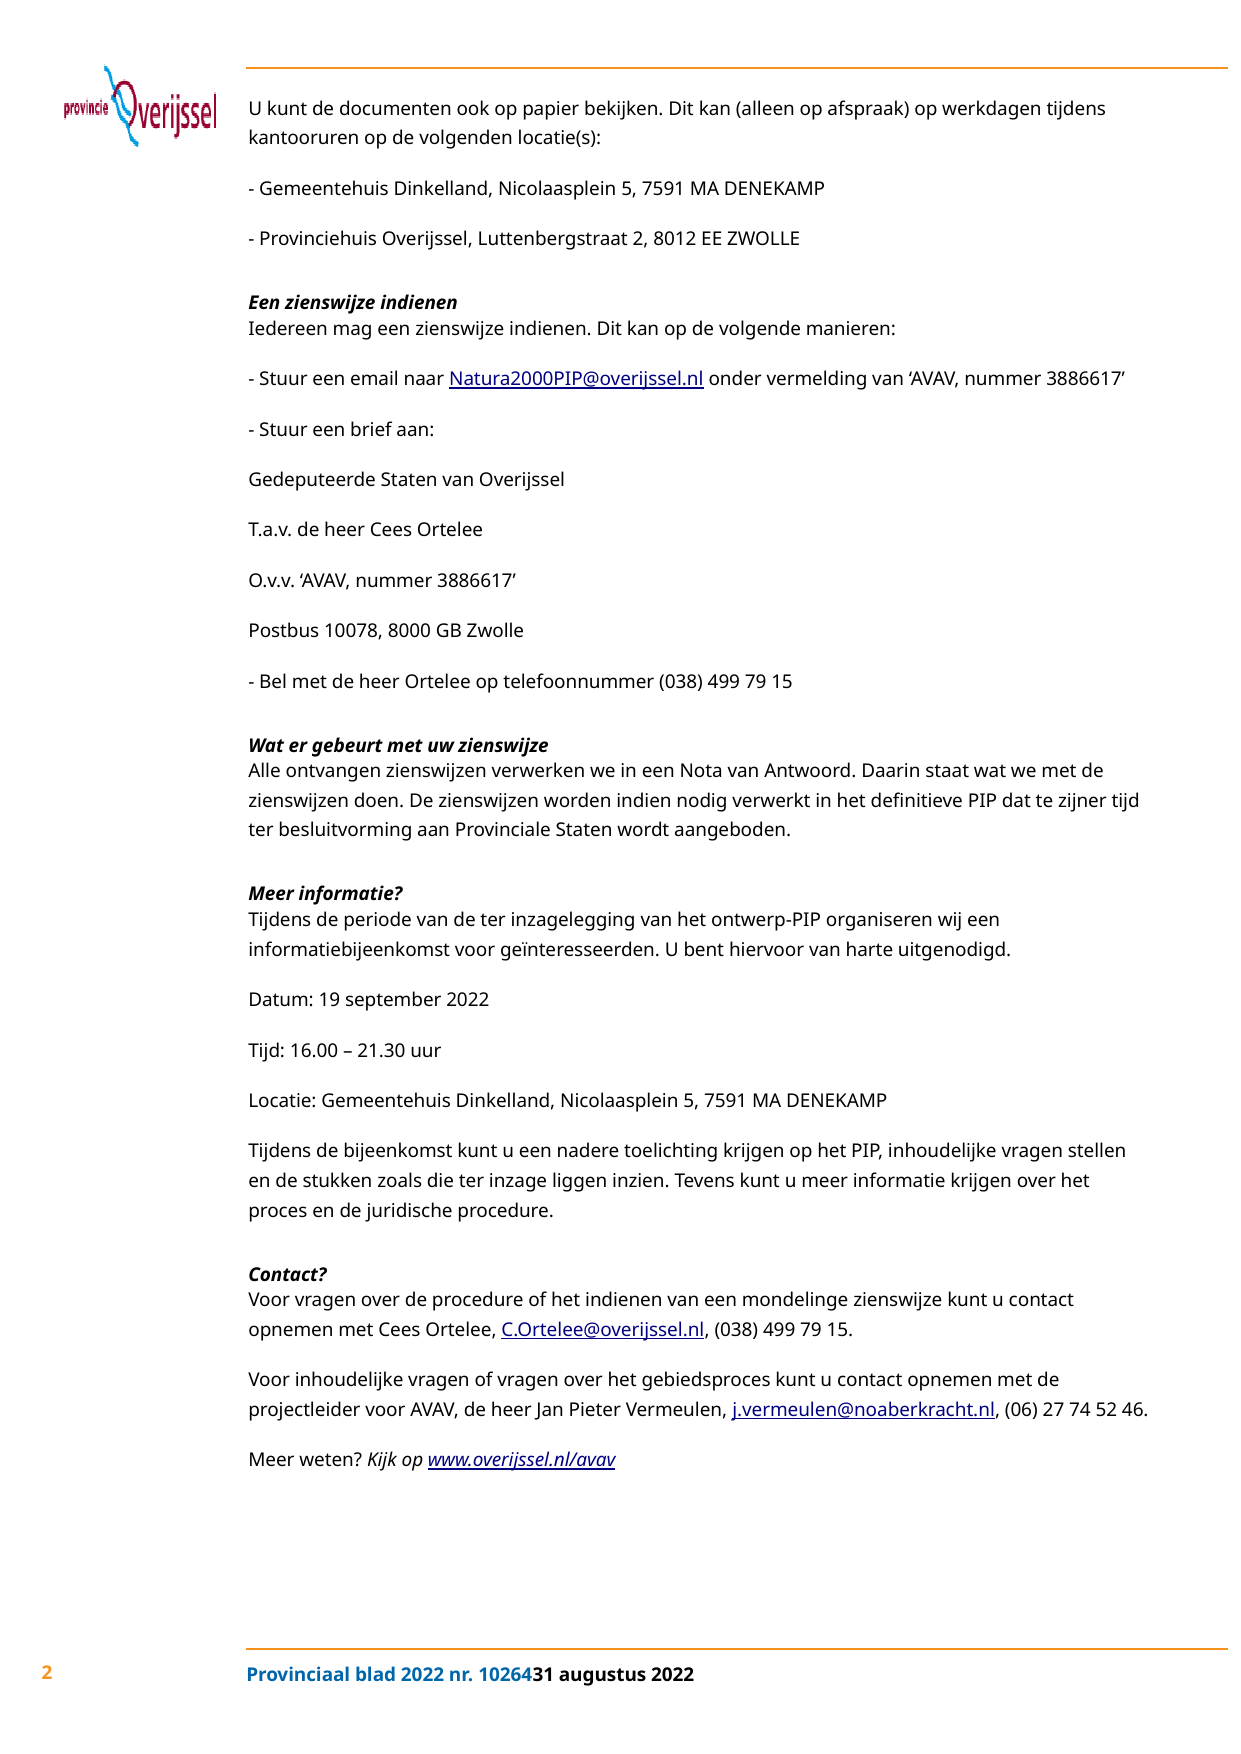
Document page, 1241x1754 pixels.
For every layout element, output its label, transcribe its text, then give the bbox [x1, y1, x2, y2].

text - Provinciehuis Overijssel, Luttenbergstraat 2, 8012 EE ZWOLLE [248, 225, 1152, 251]
text U kunt de documenten ook op papier bekijken. Dit kan (alleen op afspraak) op werkdagen tijdens kantooruren op de volgenden locatie(s): [248, 95, 1152, 150]
picture [41, 47, 231, 172]
text Tijd: 16.00 – 21.30 uur [248, 1037, 1152, 1062]
text Meer weten? Kijk op www.overijssel.nl/avav [248, 1446, 1152, 1472]
text Een zienswijze indienen [248, 289, 1152, 315]
text Meer informatie? [248, 881, 1152, 906]
text - Bel met de heer Ortelee op telefoonnummer (038) 499 79 15 [248, 668, 1152, 693]
text - Stuur een email naar Natura2000PIP@overijssel.nl onder vermelding van ‘AVAV, nummer 3886617’ [248, 365, 1152, 391]
text - Gemeentehuis Dinkelland, Nicolaasplein 5, 7591 MA DENEKAMP [248, 175, 1152, 201]
text T.a.v. de heer Cees Ortelee [248, 517, 1152, 542]
text Tijdens de bijeenkomst kunt u een nadere toelichting krijgen op het PIP, inhoudelijke vragen stellen en de stukken zoals die ter inzage liggen inzien. Tevens kunt u meer informatie krijgen over het proces en de juridische procedure. [248, 1138, 1152, 1222]
text Tijdens de periode van de ter inzagelegging van het ontwerp-PIP organiseren wij een informatiebijeenkomst voor geïnteresseerden. U bent hiervoor van harte uitgenodigd. [248, 906, 1152, 962]
text - Stuur een brief aan: [248, 416, 1152, 441]
text Wat er gebeurt met uw zienswijze [248, 732, 1152, 757]
text Contact? [248, 1261, 1152, 1286]
text Postbus 10078, 8000 GB Zwolle [248, 617, 1152, 643]
text O.v.v. ‘AVAV, nummer 3886617’ [248, 567, 1152, 593]
text Locatie: Gemeentehuis Dinkelland, Nicolaasplein 5, 7591 MA DENEKAMP [248, 1087, 1152, 1113]
text Iedereen mag een zienswijze indienen. Dit kan op de volgende manieren: [248, 315, 1152, 341]
text Datum: 19 september 2022 [248, 986, 1152, 1012]
text Voor inhoudelijke vragen of vragen over het gebiedsproces kunt u contact opnemen met de projectleider voor AVAV, de heer Jan Pieter Vermeulen, j.vermeulen@noaberkracht.nl, (06) 27 74 52 46. [248, 1366, 1152, 1422]
text Gedeputeerde Staten van Overijssel [248, 466, 1152, 492]
text Alle ontvangen zienswijzen verwerken we in een Nota van Antwoord. Daarin staat wat we met de zienswijzen doen. De zienswijzen worden indien nodig verwerkt in het definitieve PIP dat te zijner tijd ter besluitvorming aan Provinciale Staten wordt aangeboden. [248, 757, 1152, 842]
text Voor vragen over de procedure of het indienen van een mondelinge zienswijze kunt u contact opnemen met Cees Ortelee, C.Ortelee@overijssel.nl, (038) 499 79 15. [248, 1286, 1152, 1342]
